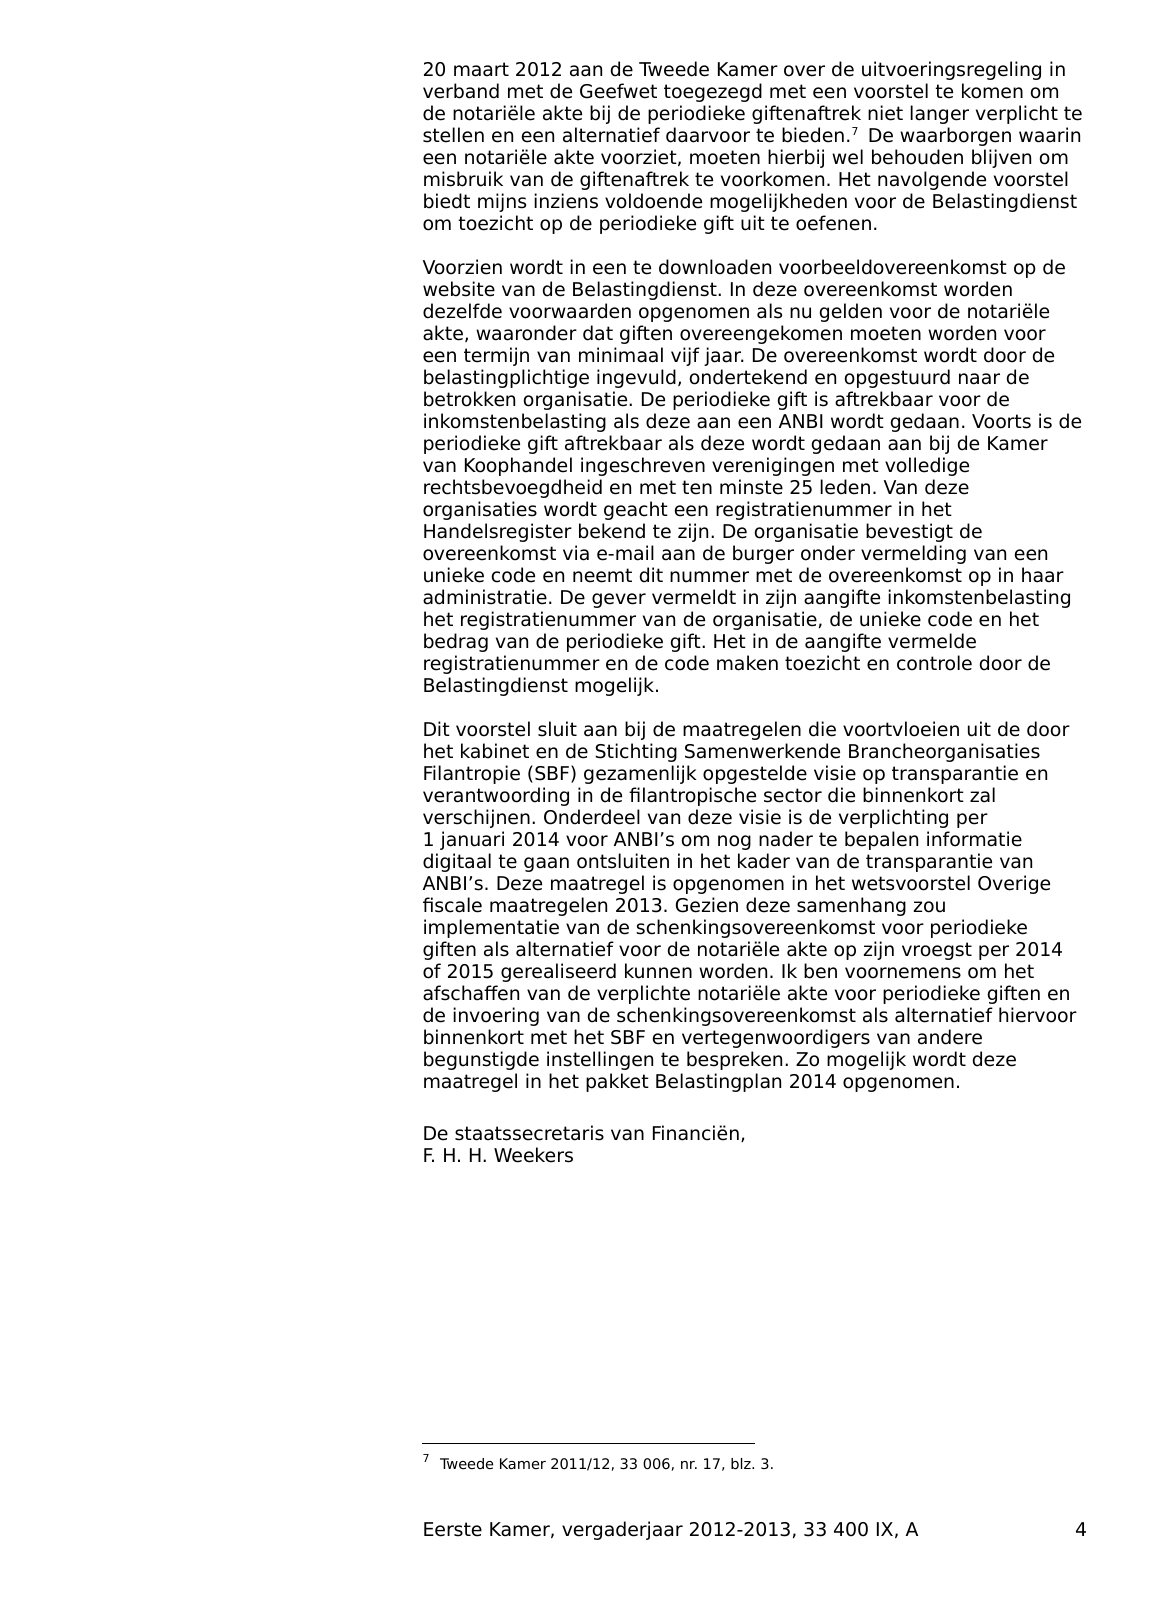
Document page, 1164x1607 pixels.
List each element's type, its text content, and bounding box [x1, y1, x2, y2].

text De staatssecretaris van Financiën, F. H. H. Weekers [422, 1122, 1087, 1166]
text Dit voorstel sluit aan bij de maatregelen die voortvloeien uit de door het kabinet en de Stichting Samenwerkende Brancheorganisaties Filantropie (SBF) gezamenlijk opgestelde visie op transparantie en verantwoording in de filantropische sector die binnenkort zal verschijnen. Onderdeel van deze visie is de verplichting per 1 januari 2014 voor ANBI’s om nog nader te bepalen informatie digitaal te gaan ontsluiten in het kader van de transparantie van ANBI’s. Deze maatregel is opgenomen in het wetsvoorstel Overige fiscale maatregelen 2013. Gezien deze samenhang zou implementatie van de schenkingsovereenkomst voor periodieke giften als alternatief voor de notariële akte op zijn vroegst per 2014 of 2015 gerealiseerd kunnen worden. Ik ben voornemens om het afschaffen van de verplichte notariële akte voor periodieke giften en de invoering van de schenkingsovereenkomst als alternatief hiervoor binnenkort met het SBF en vertegenwoordigers van andere begunstigde instellingen te bespreken. Zo mogelijk wordt deze maatregel in het pakket Belastingplan 2014 opgenomen. [422, 719, 1087, 1092]
text Voorzien wordt in een te downloaden voorbeeldovereenkomst op de website van de Belastingdienst. In deze overeenkomst worden dezelfde voorwaarden opgenomen als nu gelden voor de notariële akte, waaronder dat giften overeengekomen moeten worden voor een termijn van minimaal vijf jaar. De overeenkomst wordt door de belastingplichtige ingevuld, ondertekend en opgestuurd naar de betrokken organisatie. De periodieke gift is aftrekbaar voor de inkomstenbelasting als deze aan een ANBI wordt gedaan. Voorts is de periodieke gift aftrekbaar als deze wordt gedaan aan bij de Kamer van Koophandel ingeschreven verenigingen met volledige rechtsbevoegdheid en met ten minste 25 leden. Van deze organisaties wordt geacht een registratienummer in het Handelsregister bekend te zijn. De organisatie bevestigt de overeenkomst via e-mail aan de burger onder vermelding van een unieke code en neemt dit nummer met de overeenkomst op in haar administratie. De gever vermeldt in zijn aangifte inkomstenbelasting het registratienummer van de organisatie, de unieke code en het bedrag van de periodieke gift. Het in de aangifte vermelde registratienummer en de code maken toezicht en controle door de Belastingdienst mogelijk. [422, 257, 1087, 697]
text 20 maart 2012 aan de Tweede Kamer over de uitvoeringsregeling in verband met de Geefwet toegezegd met een voorstel te komen om de notariële akte bij de periodieke giftenaftrek niet langer verplicht te stellen en een alternatief daarvoor te bieden. De waarborgen waarin een notariële akte voorziet, moeten hierbij wel behouden blijven om misbruik van de giftenaftrek te voorkomen. Het navolgende voorstel biedt mijns inziens voldoende mogelijkheden voor de Belastingdienst om toezicht op de periodieke gift uit te oefenen. [422, 59, 1087, 235]
text Tweede Kamer 2011/12, 33 006, nr. 17, blz. 3. [422, 1452, 1087, 1474]
